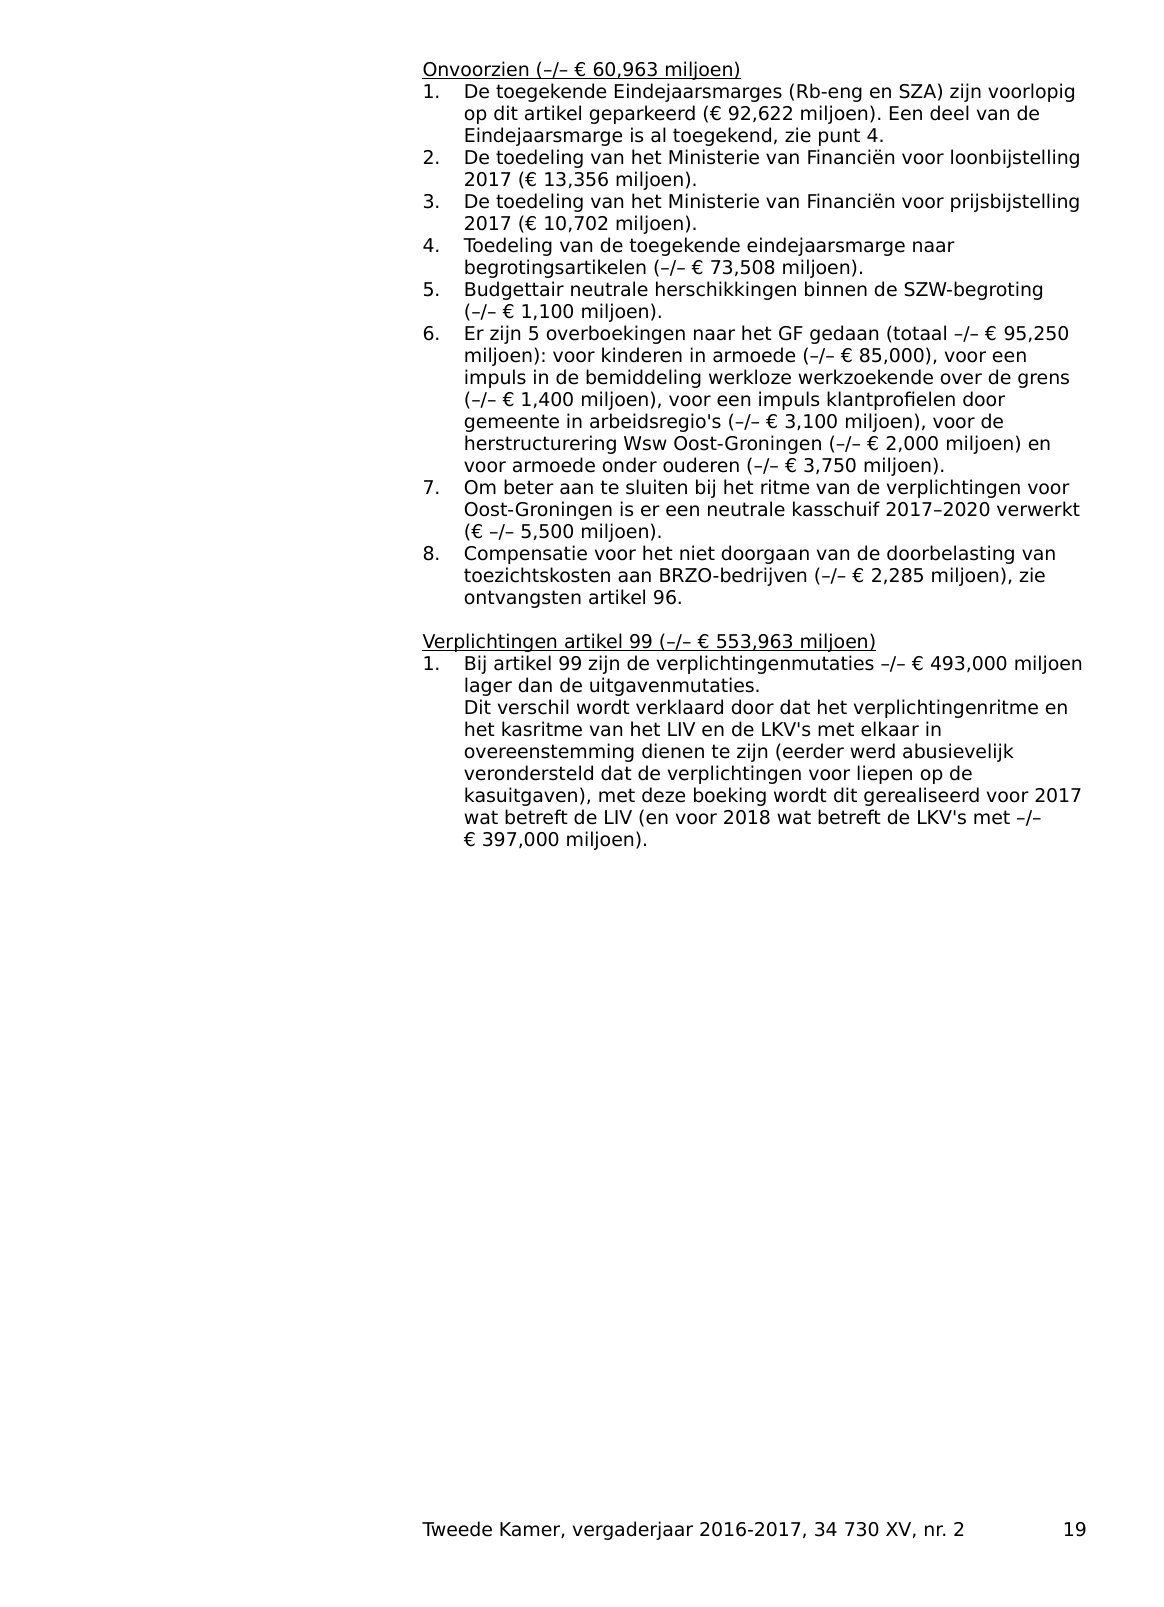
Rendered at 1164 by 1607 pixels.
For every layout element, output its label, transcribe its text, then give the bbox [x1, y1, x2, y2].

subtitle Verplichtingen artikel 99 (–/– € 553,963 miljoen) [422, 631, 1087, 653]
text 1. Bij artikel 99 zijn de verplichtingenmutaties –/– € 493,000 miljoen lager dan de uitgavenmutaties. [422, 653, 1087, 697]
text 2. De toedeling van het Ministerie van Financiën voor loonbijstelling 2017 (€ 13,356 miljoen). [422, 147, 1087, 191]
text 8. Compensatie voor het niet doorgaan van de doorbelasting van toezichtskosten aan BRZO-bedrijven (–/– € 2,285 miljoen), zie ontvangsten artikel 96. [422, 543, 1087, 608]
text 6. Er zijn 5 overboekingen naar het GF gedaan (totaal –/– € 95,250 miljoen): voor kinderen in armoede (–/– € 85,000), voor een impuls in de bemiddeling werkloze werkzoekende over de grens (–/– € 1,400 miljoen), voor een impuls klantprofielen door gemeente in arbeidsregio's (–/– € 3,100 miljoen), voor de herstructurering Wsw Oost-Groningen (–/– € 2,000 miljoen) en voor armoede onder ouderen (–/– € 3,750 miljoen). [422, 323, 1087, 477]
text Dit verschil wordt verklaard door dat het verplichtingenritme en het kasritme van het LIV en de LKV's met elkaar in overeenstemming dienen te zijn (eerder werd abusievelijk verondersteld dat de verplichtingen voor liepen op de kasuitgaven), met deze boeking wordt dit gerealiseerd voor 2017 wat betreft de LIV (en voor 2018 wat betreft de LKV's met –/– € 397,000 miljoen). [464, 697, 1087, 851]
text 3. De toedeling van het Ministerie van Financiën voor prijsbijstelling 2017 (€ 10,702 miljoen). [422, 191, 1087, 235]
text 1. De toegekende Eindejaarsmarges (Rb-eng en SZA) zijn voorlopig op dit artikel geparkeerd (€ 92,622 miljoen). Een deel van de Eindejaarsmarge is al toegekend, zie punt 4. [422, 81, 1087, 147]
text 5. Budgettair neutrale herschikkingen binnen de SZW-begroting (–/– € 1,100 miljoen). [422, 279, 1087, 323]
text 4. Toedeling van de toegekende eindejaarsmarge naar begrotingsartikelen (–/– € 73,508 miljoen). [422, 235, 1087, 279]
text 7. Om beter aan te sluiten bij het ritme van de verplichtingen voor Oost-Groningen is er een neutrale kasschuif 2017–2020 verwerkt (€ –/– 5,500 miljoen). [422, 477, 1087, 543]
subtitle Onvoorzien (–/– € 60,963 miljoen) [422, 59, 1087, 81]
